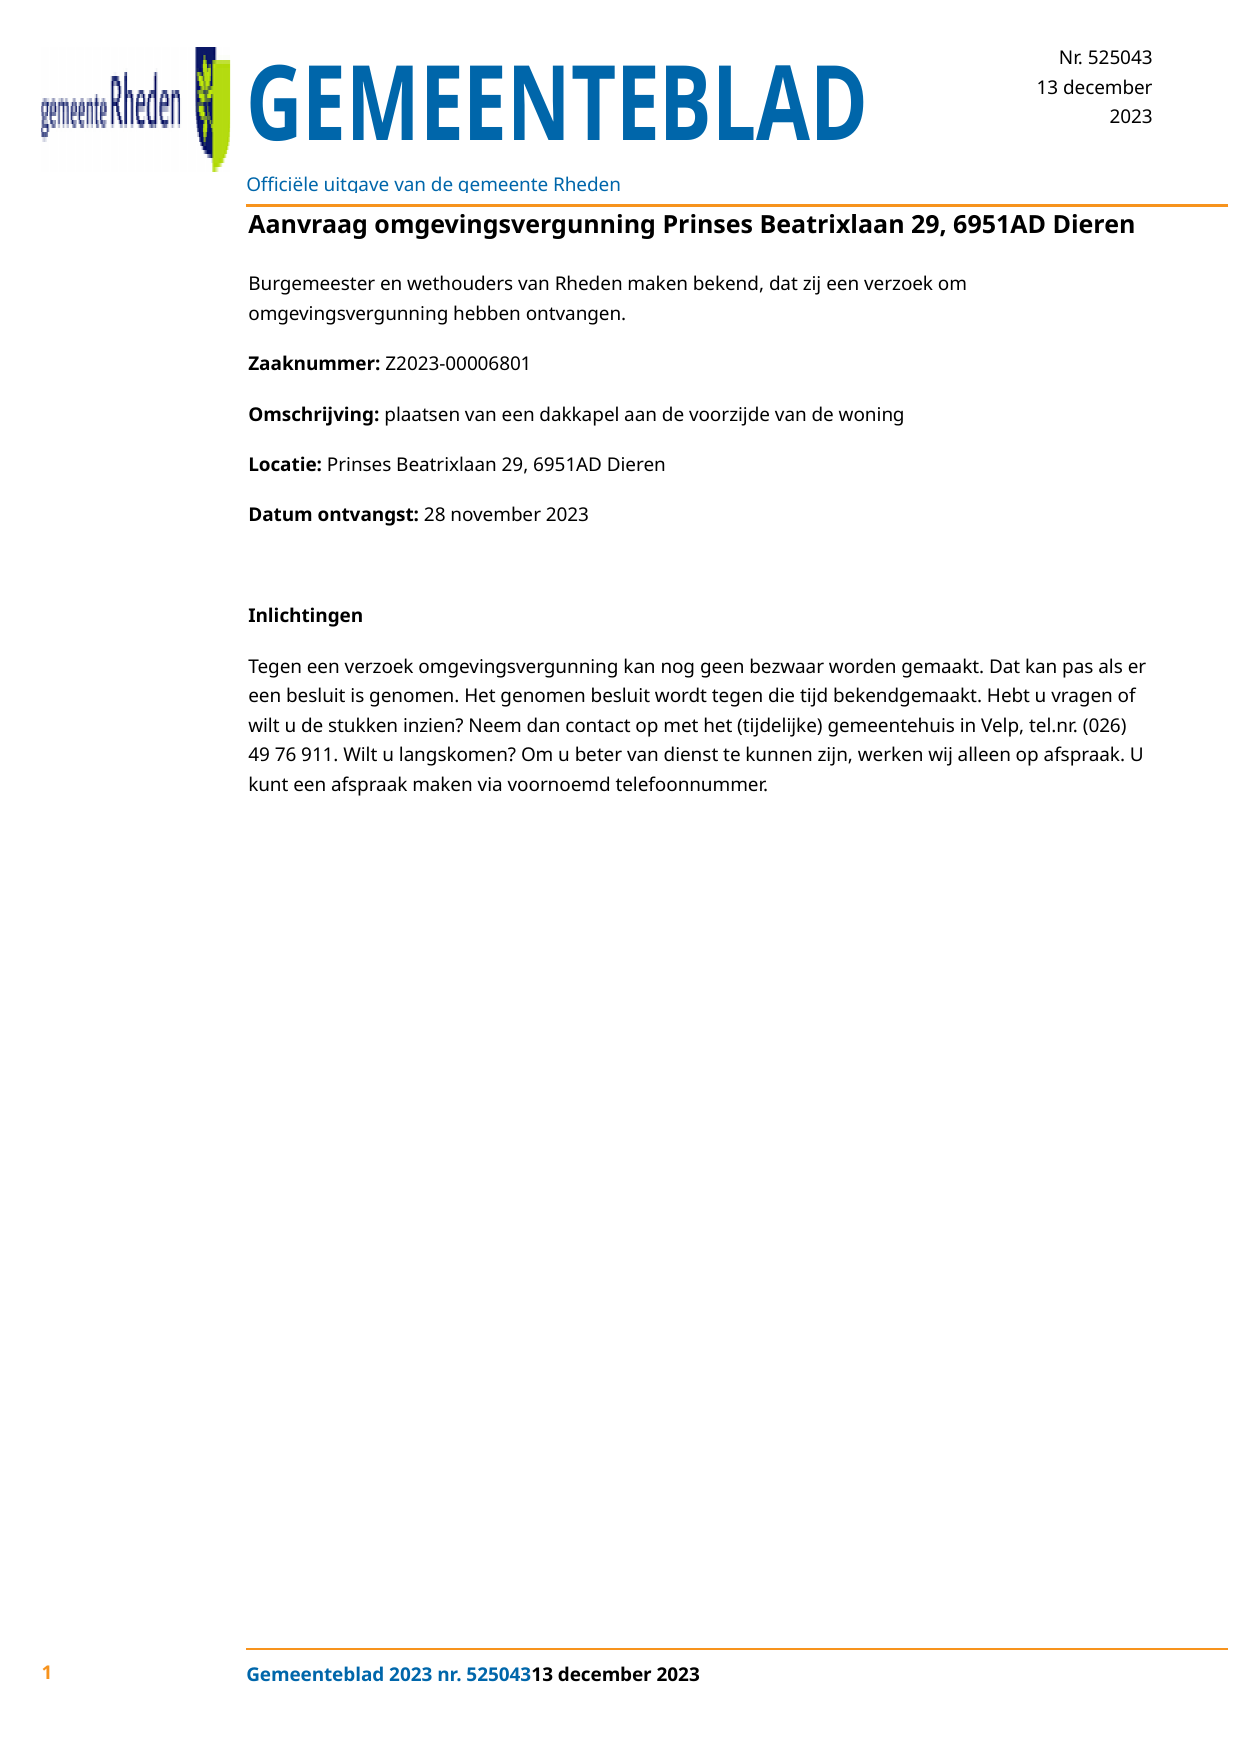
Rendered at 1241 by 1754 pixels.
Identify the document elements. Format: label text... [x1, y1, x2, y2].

text Datum ontvangst: 28 november 2023 [248, 502, 1152, 527]
picture [41, 47, 231, 172]
text Aanvraag omgevingsvergunning Prinses Beatrixlaan 29, 6951AD Dieren [248, 207, 1152, 241]
text Tegen een verzoek omgevingsvergunning kan nog geen bezwaar worden gemaakt. Dat kan pas als er een besluit is genomen. Het genomen besluit wordt tegen die tijd bekendgemaakt. Hebt u vragen of wilt u de stukken inzien? Neem dan contact op met het (tijdelijke) gemeentehuis in Velp, tel.nr. (026) 49 76 911. Wilt u langskomen? Om u beter van dienst te kunnen zijn, werken wij alleen op afspraak. U kunt een afspraak maken via voornoemd telefoonnummer. [248, 653, 1152, 797]
text Locatie: Prinses Beatrixlaan 29, 6951AD Dieren [248, 451, 1152, 477]
text Omschrijving: plaatsen van een dakkapel aan de voorzijde van de woning [248, 401, 1152, 426]
text Inlichtingen [248, 602, 1152, 628]
text Zaaknummer: Z2023-00006801 [248, 350, 1152, 376]
text Burgemeester en wethouders van Rheden maken bekend, dat zij een verzoek om omgevingsvergunning hebben ontvangen. [248, 270, 1152, 326]
